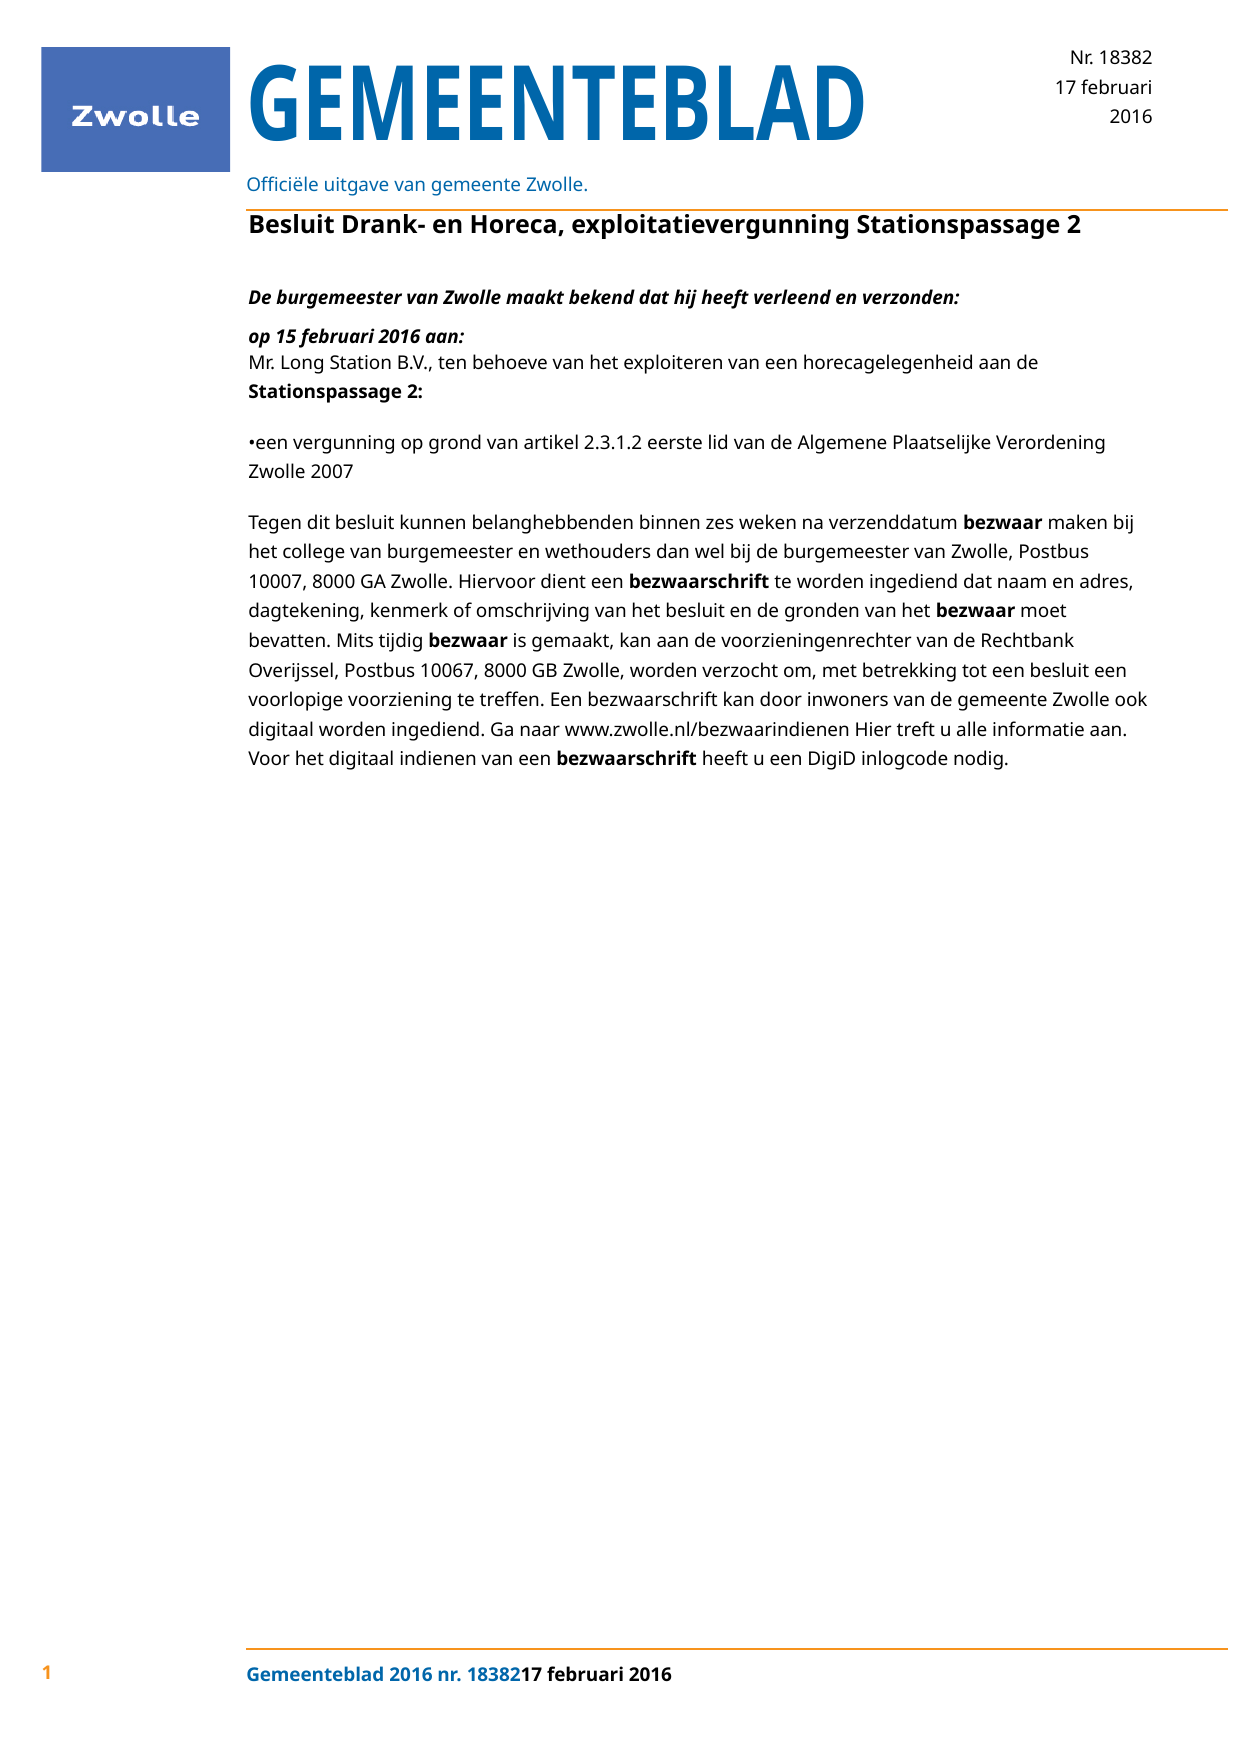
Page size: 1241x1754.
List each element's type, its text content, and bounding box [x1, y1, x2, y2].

text •een vergunning op grond van artikel 2.3.1.2 eerste lid van de Algemene Plaatselijke Verordening Zwolle 2007 [248, 429, 1152, 484]
picture [41, 47, 231, 172]
text Mr. Long Station B.V., ten behoeve van het exploiteren van een horecagelegenheid aan de Stationspassage 2: [248, 349, 1152, 404]
text De burgemeester van Zwolle maakt bekend dat hij heeft verleend en verzonden: [248, 284, 1152, 309]
text Tegen dit besluit kunnen belanghebbenden binnen zes weken na verzenddatum bezwaar maken bij het college van burgemeester en wethouders dan wel bij de burgemeester van Zwolle, Postbus 10007, 8000 GA Zwolle. Hiervoor dient een bezwaarschrift te worden ingediend dat naam en adres, dagtekening, kenmerk of omschrijving van het besluit en de gronden van het bezwaar moet bevatten. Mits tijdig bezwaar is gemaakt, kan aan de voorzieningenrechter van de Rechtbank Overijssel, Postbus 10067, 8000 GB Zwolle, worden verzocht om, met betrekking tot een besluit een voorlopige voorziening te treffen. Een bezwaarschrift kan door inwoners van de gemeente Zwolle ook digitaal worden ingediend. Ga naar www.zwolle.nl/bezwaarindienen Hier treft u alle informatie aan. Voor het digitaal indienen van een bezwaarschrift heeft u een DigiD inlogcode nodig. [248, 509, 1152, 771]
text op 15 februari 2016 aan: [248, 323, 1152, 349]
text Besluit Drank- en Horeca, exploitatievergunning Stationspassage 2 [248, 211, 1152, 241]
